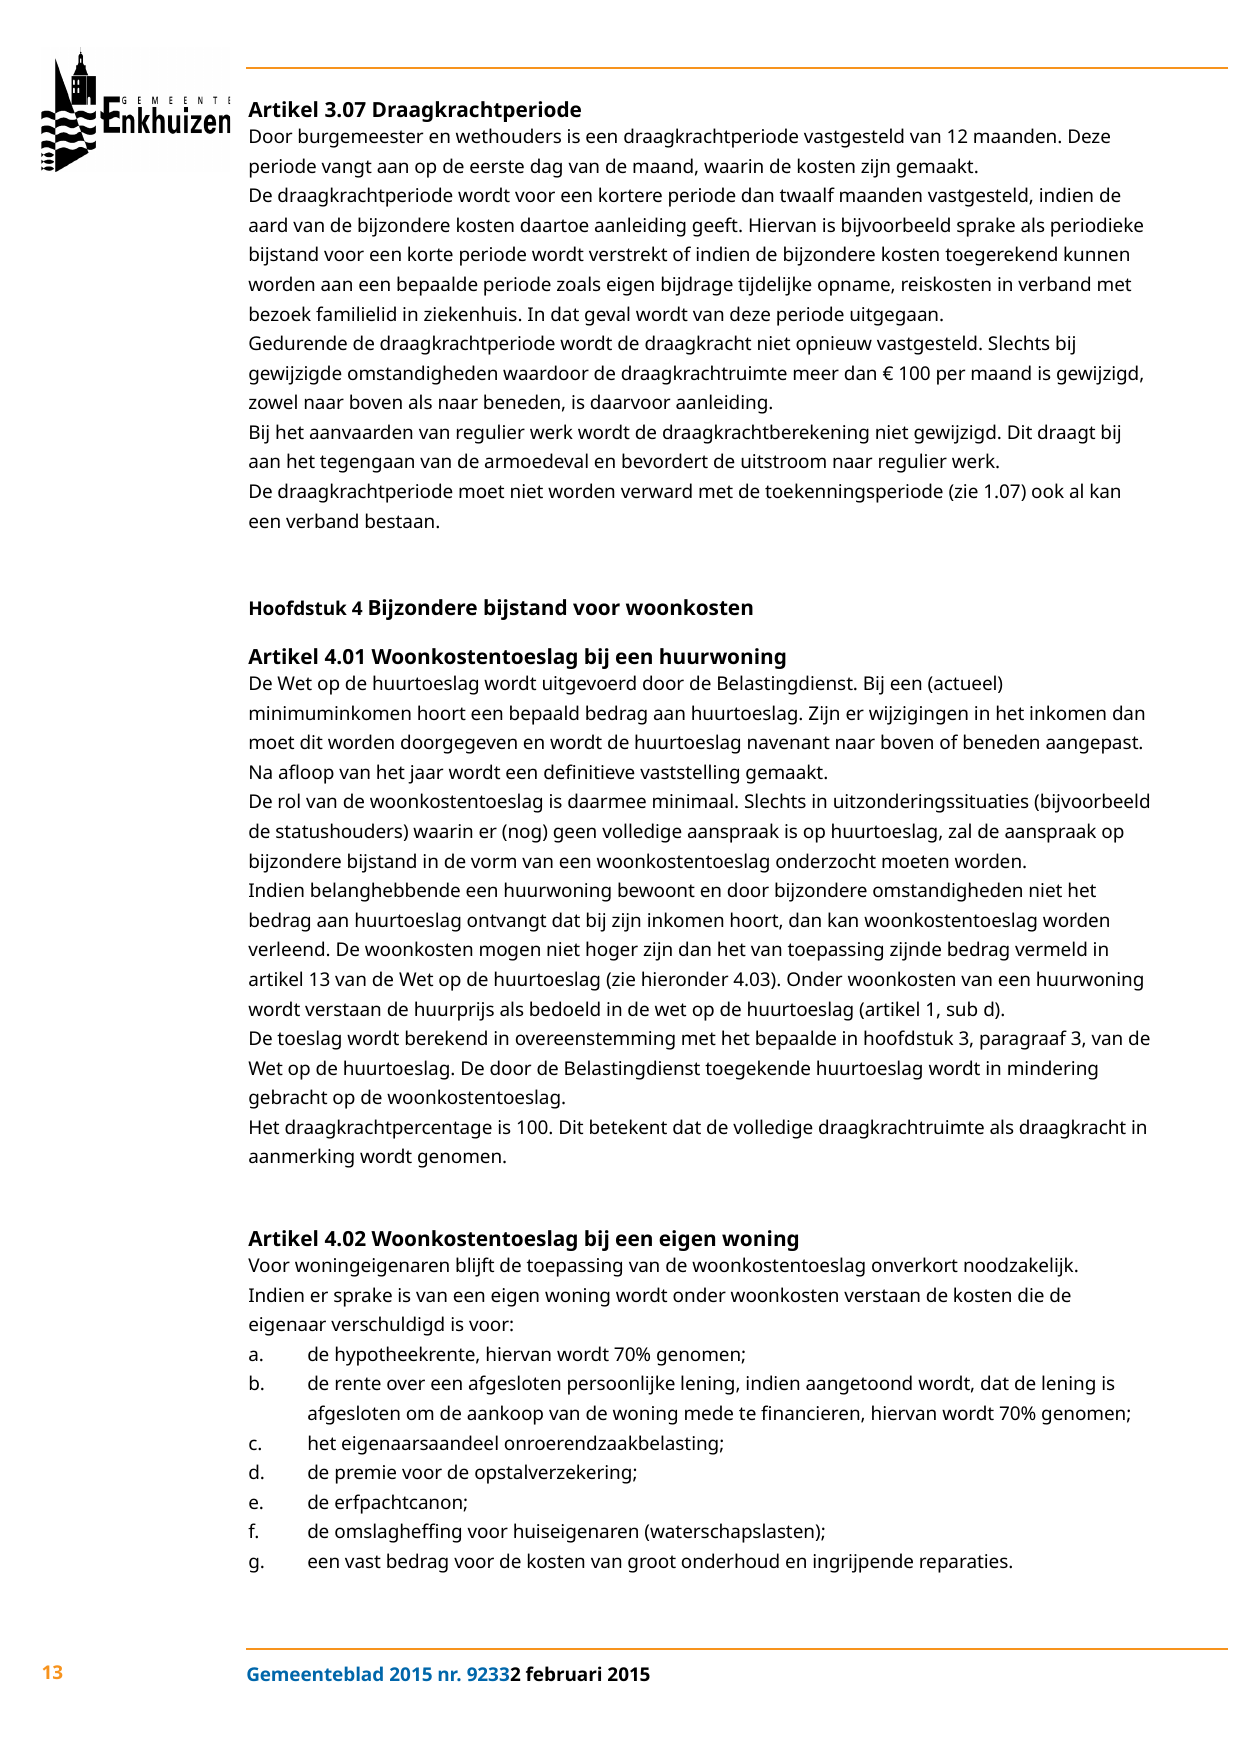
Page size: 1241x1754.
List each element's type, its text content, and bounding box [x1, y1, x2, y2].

text De draagkrachtperiode wordt voor een kortere periode dan twaalf maanden vastgesteld, indien de aard van de bijzondere kosten daartoe aanleiding geeft. Hiervan is bijvoorbeeld sprake als periodieke bijstand voor een korte periode wordt verstrekt of indien de bijzondere kosten toegerekend kunnen worden aan een bepaalde periode zoals eigen bijdrage tijdelijke opname, reiskosten in verband met bezoek familielid in ziekenhuis. In dat geval wordt van deze periode uitgegaan. [248, 182, 1152, 326]
list de rente over een afgesloten persoonlijke lening, indien aangetoond wordt, dat de lening is afgesloten om de aankoop van de woning mede te financieren, hiervan wordt 70% genomen; [248, 1371, 1152, 1426]
picture [41, 47, 231, 172]
text De toeslag wordt berekend in overeenstemming met het bepaalde in hoofd­stuk 3, paragraaf 3, van de Wet op de huurtoeslag. De door de Belastingdienst toegekende huurtoeslag wordt in mindering gebracht op de woonkostentoeslag. [248, 1025, 1152, 1110]
text Artikel 4.01 Woonkostentoeslag bij een huurwoning [248, 642, 1152, 670]
text Artikel 3.07 Draagkrachtperiode [248, 95, 1152, 123]
text Indien belanghebbende een huurwoning bewoont en door bijzondere omstandigheden niet het bedrag aan huurtoeslag ontvangt dat bij zijn inkomen hoort, dan kan woonkostentoeslag worden verleend. De woonkosten mogen niet hoger zijn dan het van toepassing zijnde bedrag vermeld in artikel 13 van de Wet op de huurtoeslag (zie hieronder 4.03). Onder woonkosten van een huurwoning wordt verstaan de huurprijs als bedoeld in de wet op de huurtoeslag (artikel 1, sub d). [248, 877, 1152, 1022]
list de premie voor de opstalverzekering; [248, 1459, 1152, 1485]
list de omslagheffing voor huiseigenaren (waterschapslasten); [248, 1518, 1152, 1544]
list de erfpachtcanon; [248, 1489, 1152, 1514]
list de hypotheekrente, hiervan wordt 70% genomen; [248, 1341, 1152, 1367]
text Artikel 4.02 Woonkostentoeslag bij een eigen woning [248, 1224, 1152, 1252]
text Gedurende de draagkrachtperiode wordt de draagkracht niet opnieuw vastgesteld. Slechts bij gewijzigde omstandigheden waardoor de draagkrachtruimte meer dan € 100 per maand is gewijzigd, zowel naar boven als naar beneden, is daarvoor aanleiding. [248, 330, 1152, 415]
text De draagkrachtperiode moet niet worden verward met de toekenningsperiode (zie 1.07) ook al kan een verband bestaan. [248, 478, 1152, 533]
text Voor woningeigenaren blijft de toepassing van de woonkostentoeslag onverkort noodzakelijk. [248, 1252, 1152, 1278]
text De rol van de woonkostentoeslag is daarmee minimaal. Slechts in uitzonderingssituaties (bijvoorbeeld de statushouders) waarin er (nog) geen volledige aanspraak is op huurtoeslag, zal de aanspraak op bijzondere bijstand in de vorm van een woonkostentoeslag onderzocht moeten worden. [248, 789, 1152, 874]
list een vast bedrag voor de kosten van groot onderhoud en ingrijpende reparaties. [248, 1548, 1152, 1574]
text Door burgemeester en wethouders is een draagkrachtperiode vastgesteld van 12 maanden. Deze periode vangt aan op de eerste dag van de maand, waarin de kosten zijn gemaakt. [248, 123, 1152, 178]
list het eigenaarsaandeel onroerendzaakbelasting; [248, 1430, 1152, 1455]
text Het draagkrachtpercentage is 100. Dit betekent dat de volledige draagkrachtruimte als draagkracht in aanmerking wordt genomen. [248, 1114, 1152, 1169]
text Hoofdstuk 4 Bijzondere bijstand voor woonkosten [248, 593, 1152, 621]
text De Wet op de huurtoeslag wordt uitgevoerd door de Belastingdienst. Bij een (actueel) minimuminkomen hoort een bepaald bedrag aan huurtoeslag. Zijn er wijzigingen in het inkomen dan moet dit worden doorgegeven en wordt de huurtoeslag navenant naar boven of beneden aangepast. Na afloop van het jaar wordt een definitieve vaststelling gemaakt. [248, 670, 1152, 785]
text Indien er sprake is van een eigen woning wordt onder woonkosten verstaan de kosten die de eigenaar verschuldigd is voor: [248, 1282, 1152, 1337]
text Bij het aanvaarden van regulier werk wordt de draagkrachtberekening niet gewijzigd. Dit draagt bij aan het tegengaan van de armoedeval en bevordert de uitstroom naar regulier werk. [248, 419, 1152, 474]
